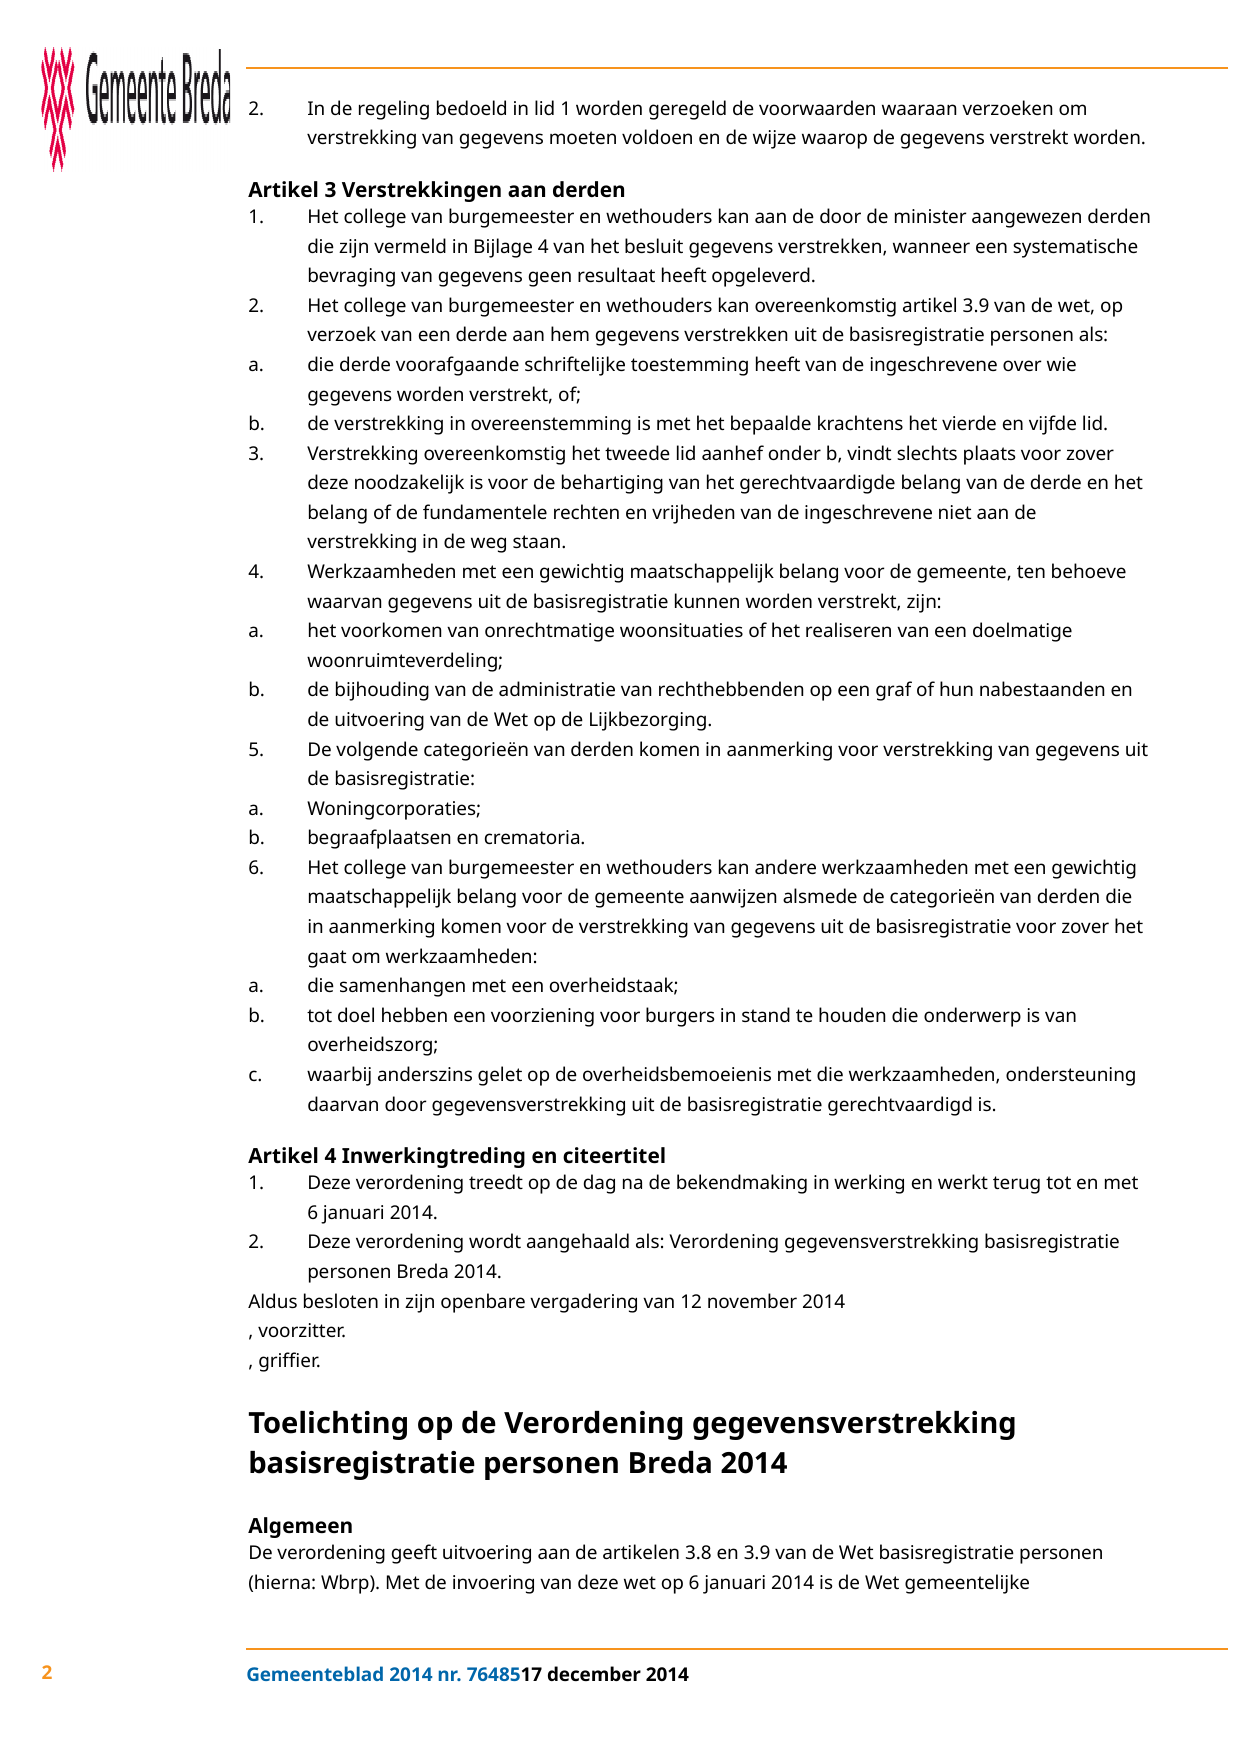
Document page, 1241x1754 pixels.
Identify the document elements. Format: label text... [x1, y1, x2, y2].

list Woningcorporaties; [248, 795, 1152, 821]
list de bijhouding van de administratie van rechthebbenden op een graf of hun nabestaanden en de uitvoering van de Wet op de Lijkbezorging. [248, 677, 1152, 732]
list Deze verordening treedt op de dag na de bekendmaking in werking en werkt terug tot en met 6 januari 2014. [248, 1169, 1152, 1225]
picture [41, 47, 231, 172]
list tot doel hebben een voorziening voor burgers in stand te houden die onderwerp is van overheidszorg; [248, 1002, 1152, 1057]
text , voorzitter. [248, 1317, 1152, 1343]
text Aldus besloten in zijn openbare vergadering van 12 november 2014 [248, 1288, 1152, 1314]
list Het college van burgemeester en wethouders kan andere werkzaamheden met een gewichtig maatschappelijk belang voor de gemeente aanwijzen alsmede de categorieën van derden die in aanmerking komen voor de verstrekking van gegevens uit de basisregistratie voor zover het gaat om werkzaamheden: [248, 854, 1152, 968]
text Artikel 3 Verstrekkingen aan derden [248, 175, 1152, 203]
text De verordening geeft uitvoering aan de artikelen 3.8 en 3.9 van de Wet basisregistratie personen (hierna: Wbrp). Met de invoering van deze wet op 6 januari 2014 is de Wet gemeentelijke [248, 1539, 1152, 1595]
list waarbij anderszins gelet op de overheidsbemoeienis met die werkzaamheden, ondersteuning daarvan door gegevensverstrekking uit de basisregistratie gerechtvaardigd is. [248, 1061, 1152, 1116]
list die samenhangen met een overheidstaak; [248, 972, 1152, 998]
list De volgende categorieën van derden komen in aanmerking voor verstrekking van gegevens uit de basisregistratie: [248, 736, 1152, 791]
list Het college van burgemeester en wethouders kan aan de door de minister aangewezen derden die zijn vermeld in Bijlage 4 van het besluit gegevens verstrekken, wanneer een systematische bevraging van gegevens geen resultaat heeft opgeleverd. [248, 203, 1152, 288]
text Toelichting op de Verordening gegevensverstrekking basisregistratie personen Breda 2014 [248, 1402, 1152, 1482]
list Werkzaamheden met een gewichtig maatschappelijk belang voor de gemeente, ten behoeve waarvan gegevens uit de basisregistratie kunnen worden verstrekt, zijn: [248, 558, 1152, 613]
list die derde voorafgaande schriftelijke toestemming heeft van de ingeschrevene over wie gegevens worden verstrekt, of; [248, 351, 1152, 406]
list de verstrekking in overeenstemming is met het bepaalde krachtens het vierde en vijfde lid. [248, 410, 1152, 436]
list begraafplaatsen en crematoria. [248, 824, 1152, 850]
text , griffier. [248, 1347, 1152, 1373]
text Artikel 4 Inwerkingtreding en citeertitel [248, 1141, 1152, 1169]
list het voorkomen van onrechtmatige woonsituaties of het realiseren van een doelmatige woonruimteverdeling; [248, 617, 1152, 673]
list Verstrekking overeenkomstig het tweede lid aanhef onder b, vindt slechts plaats voor zover deze noodzakelijk is voor de behartiging van het gerechtvaardigde belang van de derde en het belang of de fundamentele rechten en vrijheden van de ingeschrevene niet aan de verstrekking in de weg staan. [248, 440, 1152, 554]
list In de regeling bedoeld in lid 1 worden geregeld de voorwaarden waaraan verzoeken om verstrekking van gegevens moeten voldoen en de wijze waarop de gegevens verstrekt worden. [248, 95, 1152, 150]
list Het college van burgemeester en wethouders kan overeenkomstig artikel 3.9 van de wet, op verzoek van een derde aan hem gegevens verstrekken uit de basisregistratie personen als: [248, 292, 1152, 347]
list Deze verordening wordt aangehaald als: Verordening gegevensverstrekking basisregistratie personen Breda 2014. [248, 1229, 1152, 1284]
text Algemeen [248, 1511, 1152, 1539]
